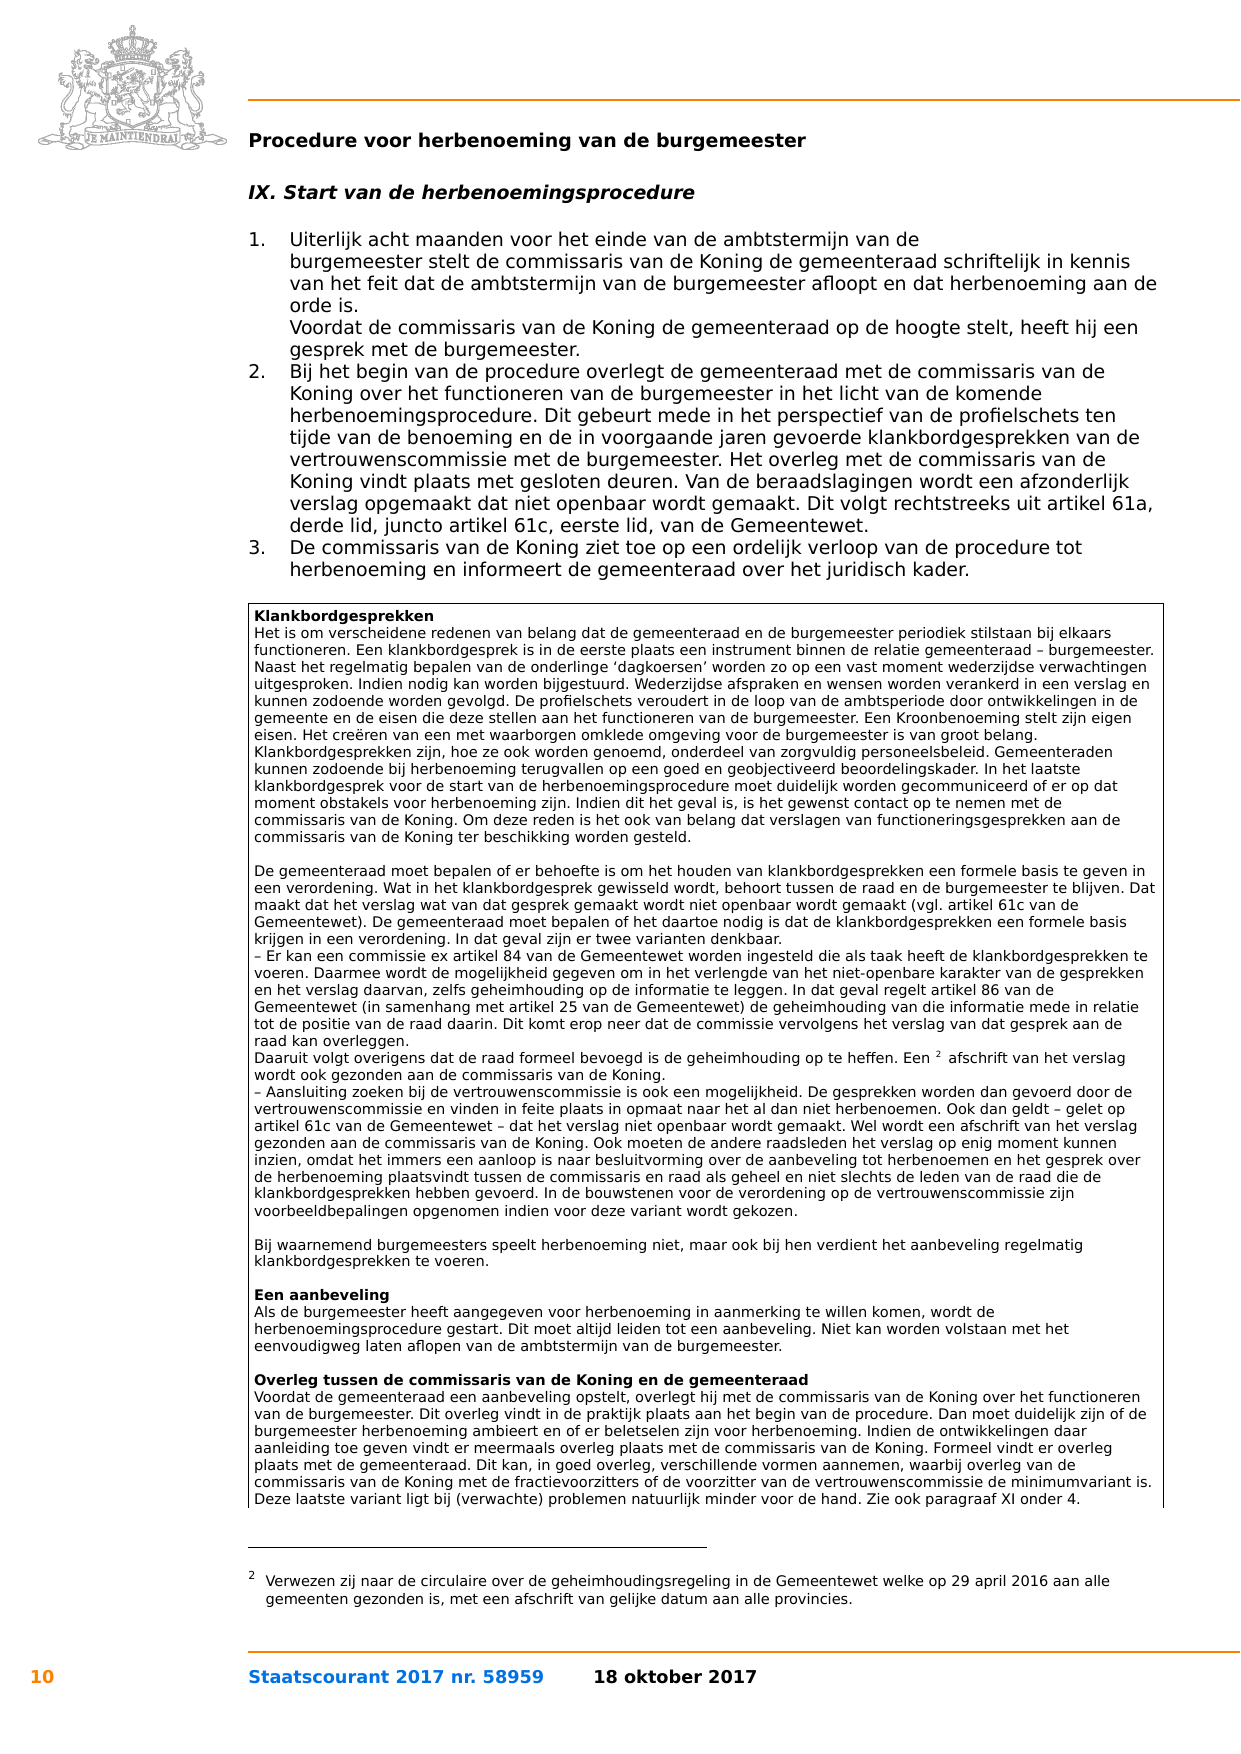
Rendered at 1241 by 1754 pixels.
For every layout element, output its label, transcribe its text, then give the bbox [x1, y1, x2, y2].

table_cell Een aanbeveling [249, 1287, 1163, 1304]
subtitle Procedure voor herbenoeming van de burgemeester [248, 130, 1163, 152]
table_cell Voordat de gemeenteraad een aanbeveling opstelt, overlegt hij met de commissaris van de Koning over het functioneren van de burgemeester. Dit overleg vindt in de praktijk plaats aan het begin van de procedure. Dan moet duidelijk zijn of de burgemeester herbenoeming ambieert en of er beletselen zijn voor herbenoeming. Indien de ontwikkelingen daar aanleiding toe geven vindt er meermaals overleg plaats met de commissaris van de Koning. Formeel vindt er overleg plaats met de gemeenteraad. Dit kan, in goed overleg, verschillende vormen aannemen, waarbij overleg van de commissaris van de Koning met de fractievoorzitters of de voorzitter van de vertrouwenscommissie de minimumvariant is. Deze laatste variant ligt bij (verwachte) problemen natuurlijk minder voor de hand. Zie ook paragraaf XI onder 4. [249, 1389, 1163, 1508]
subtitle IX. Start van de herbenoemingsprocedure [248, 182, 1163, 204]
table_cell [249, 1270, 1163, 1287]
text 3. De commissaris van de Koning ziet toe op een ordelijk verloop van de procedure tot herbenoeming en informeert de gemeenteraad over het juridisch kader. [248, 537, 1163, 581]
table_cell Overleg tussen de commissaris van de Koning en de gemeenteraad [249, 1372, 1163, 1389]
table_cell [249, 1219, 1163, 1236]
table_cell – Aansluiting zoeken bij de vertrouwenscommissie is ook een mogelijkheid. De gesprekken worden dan gevoerd door de vertrouwenscommissie en vinden in feite plaats in opmaat naar het al dan niet herbenoemen. Ook dan geldt – gelet op artikel 61c van de Gemeentewet – dat het verslag niet openbaar wordt gemaakt. Wel wordt een afschrift van het verslag gezonden aan de commissaris van de Koning. Ook moeten de andere raadsleden het verslag op enig moment kunnen inzien, omdat het immers een aanloop is naar besluitvorming over de aanbeveling tot herbenoemen en het gesprek over de herbenoeming plaatsvindt tussen de commissaris en raad als geheel en niet slechts de leden van de raad die de klankbordgesprekken hebben gevoerd. In de bouwstenen voor de verordening op de vertrouwenscommissie zijn voorbeeldbepalingen opgenomen indien voor deze variant wordt gekozen. [249, 1084, 1163, 1219]
text 1. Uiterlijk acht maanden voor het einde van de ambtstermijn van de [248, 229, 1163, 251]
table_cell Als de burgemeester heeft aangegeven voor herbenoeming in aanmerking te willen komen, wordt de herbenoemingsprocedure gestart. Dit moet altijd leiden tot een aanbeveling. Niet kan worden volstaan met het eenvoudigweg laten aflopen van de ambtstermijn van de burgemeester. [249, 1304, 1163, 1355]
table_header Klankbordgesprekken [249, 604, 1163, 625]
text Voordat de commissaris van de Koning de gemeenteraad op de hoogte stelt, heeft hij een gesprek met de burgemeester. [289, 317, 1163, 361]
table_cell Daaruit volgt overigens dat de raad formeel bevoegd is de geheimhouding op te heffen. Een afschrift van het verslag wordt ook gezonden aan de commissaris van de Koning. [249, 1050, 1163, 1083]
picture [38, 25, 227, 150]
text burgemeester stelt de commissaris van de Koning de gemeenteraad schriftelijk in kennis van het feit dat de ambtstermijn van de burgemeester afloopt en dat herbenoeming aan de orde is. [289, 251, 1163, 317]
text 2. Bij het begin van de procedure overlegt de gemeenteraad met de commissaris van de Koning over het functioneren van de burgemeester in het licht van de komende herbenoemingsprocedure. Dit gebeurt mede in het perspectief van de profielschets ten tijde van de benoeming en de in voorgaande jaren gevoerde klankbordgesprekken van de vertrouwenscommissie met de burgemeester. Het overleg met de commissaris van de Koning vindt plaats met gesloten deuren. Van de beraadslagingen wordt een afzonderlijk verslag opgemaakt dat niet openbaar wordt gemaakt. Dit volgt rechtstreeks uit artikel 61a, derde lid, juncto artikel 61c, eerste lid, van de Gemeentewet. [248, 361, 1163, 537]
table_cell De gemeenteraad moet bepalen of er behoefte is om het houden van klankbordgesprekken een formele basis te geven in een verordening. Wat in het klankbordgesprek gewisseld wordt, behoort tussen de raad en de burgemeester te blijven. Dat maakt dat het verslag wat van dat gesprek gemaakt wordt niet openbaar wordt gemaakt (vgl. artikel 61c van de Gemeentewet). De gemeenteraad moet bepalen of het daartoe nodig is dat de klankbordgesprekken een formele basis krijgen in een verordening. In dat geval zijn er twee varianten denkbaar. [249, 863, 1163, 948]
table_cell – Er kan een commissie ex artikel 84 van de Gemeentewet worden ingesteld die als taak heeft de klankbordgesprekken te voeren. Daarmee wordt de mogelijkheid gegeven om in het verlengde van het niet-openbare karakter van de gesprekken en het verslag daarvan, zelfs geheimhouding op de informatie te leggen. In dat geval regelt artikel 86 van de Gemeentewet (in samenhang met artikel 25 van de Gemeentewet) de geheimhouding van die informatie mede in relatie tot de positie van de raad daarin. Dit komt erop neer dat de commissie vervolgens het verslag van dat gesprek aan de raad kan overleggen. [249, 948, 1163, 1049]
table_cell [249, 1355, 1163, 1372]
table_cell Het is om verscheidene redenen van belang dat de gemeenteraad en de burgemeester periodiek stilstaan bij elkaars functioneren. Een klankbordgesprek is in de eerste plaats een instrument binnen de relatie gemeenteraad – burgemeester. Naast het regelmatig bepalen van de onderlinge ‘dagkoersen’ worden zo op een vast moment wederzijdse verwachtingen uitgesproken. Indien nodig kan worden bijgestuurd. Wederzijdse afspraken en wensen worden verankerd in een verslag en kunnen zodoende worden gevolgd. De profielschets veroudert in de loop van de ambtsperiode door ontwikkelingen in de gemeente en de eisen die deze stellen aan het functioneren van de burgemeester. Een Kroonbenoeming stelt zijn eigen eisen. Het creëren van een met waarborgen omklede omgeving voor de burgemeester is van groot belang. Klankbordgesprekken zijn, hoe ze ook worden genoemd, onderdeel van zorgvuldig personeelsbeleid. Gemeenteraden kunnen zodoende bij herbenoeming terugvallen op een goed en geobjectiveerd beoordelingskader. In het laatste klankbordgesprek voor de start van de herbenoemingsprocedure moet duidelijk worden gecommuniceerd of er op dat moment obstakels voor herbenoeming zijn. Indien dit het geval is, is het gewenst contact op te nemen met de commissaris van de Koning. Om deze reden is het ook van belang dat verslagen van functioneringsgesprekken aan de commissaris van de Koning ter beschikking worden gesteld. [249, 625, 1163, 846]
table_cell [249, 846, 1163, 863]
table_cell Bij waarnemend burgemeesters speelt herbenoeming niet, maar ook bij hen verdient het aanbeveling regelmatig klankbordgesprekken te voeren. [249, 1236, 1163, 1270]
